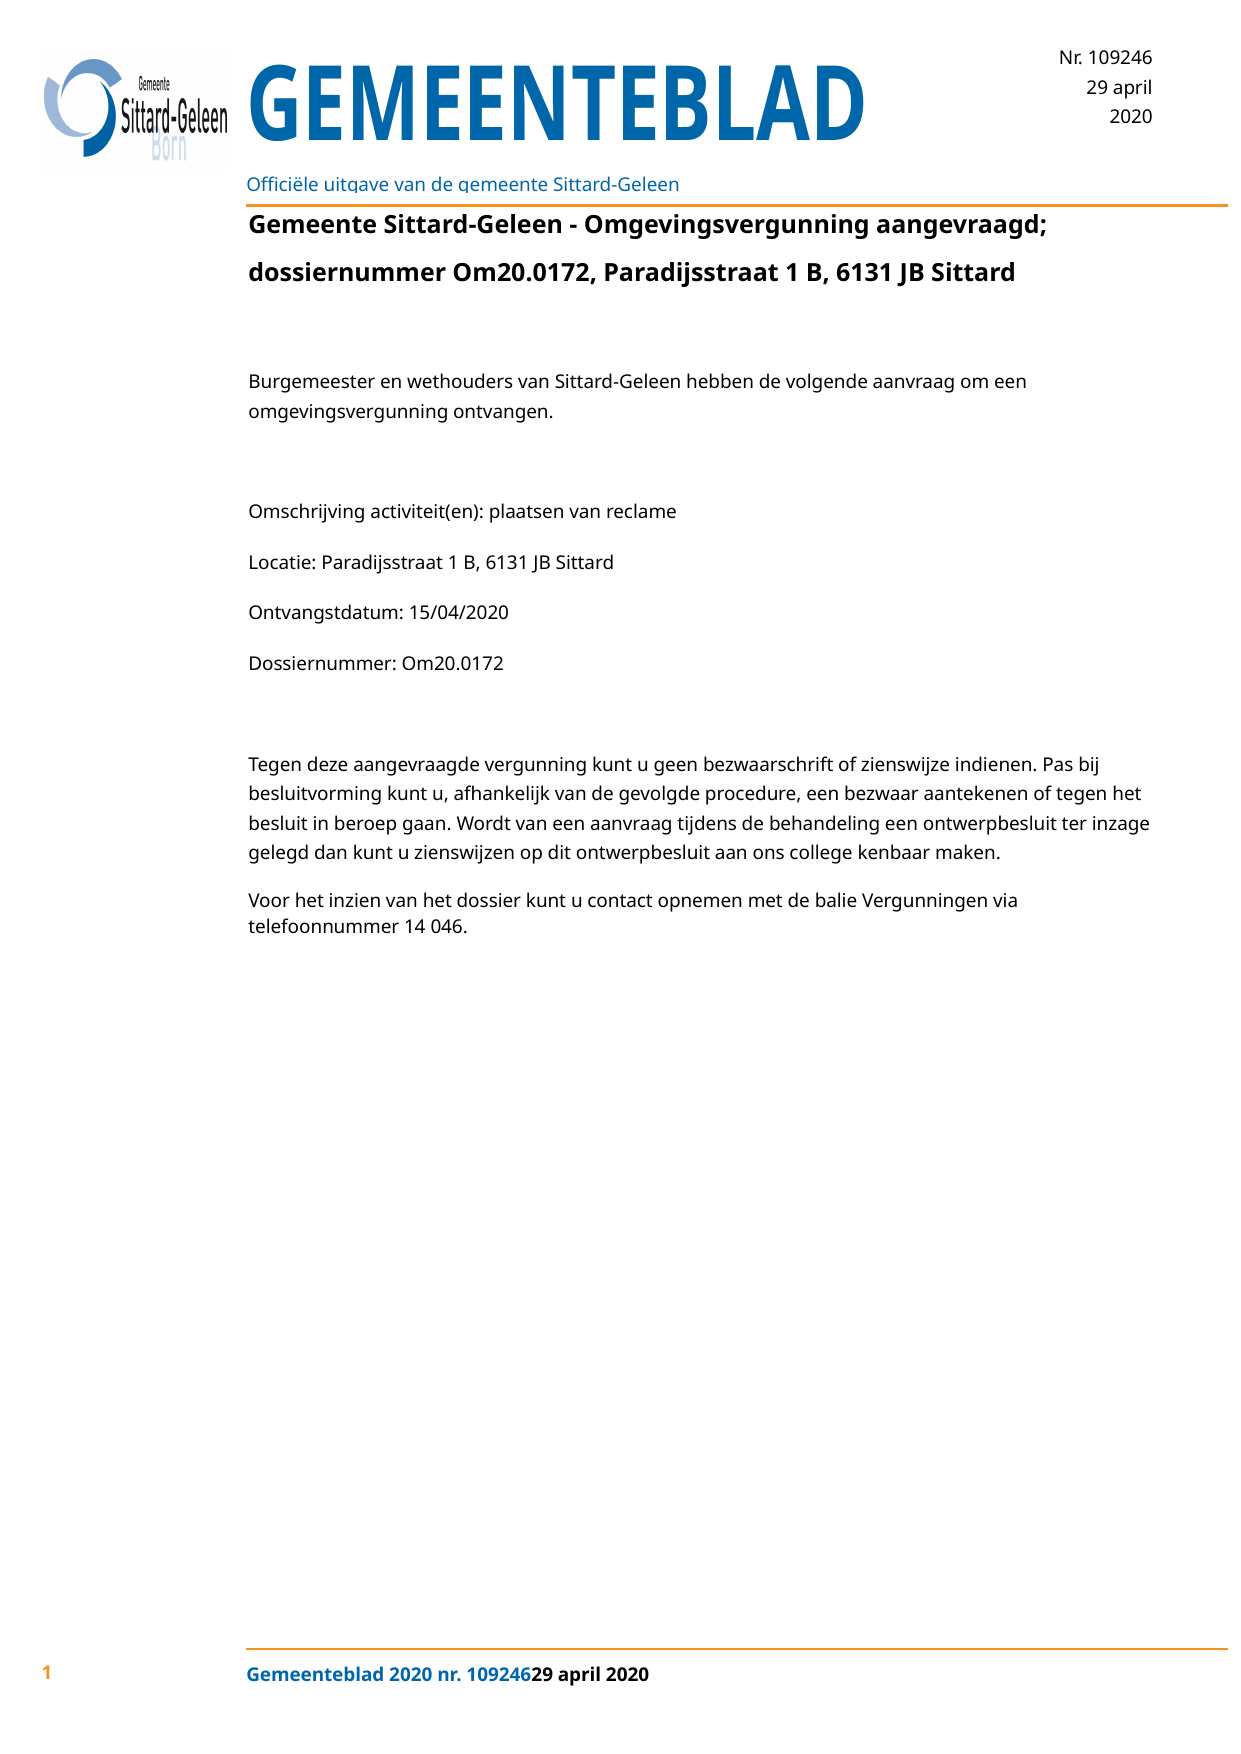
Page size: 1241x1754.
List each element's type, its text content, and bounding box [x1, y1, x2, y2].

text Tegen deze aangevraagde vergunning kunt u geen bezwaarschrift of zienswijze indienen. Pas bij besluitvorming kunt u, afhankelijk van de gevolgde procedure, een bezwaar aantekenen of tegen het besluit in beroep gaan. Wordt van een aanvraag tijdens de behandeling een ontwerpbesluit ter inzage gelegd dan kunt u zienswijzen op dit ontwerpbesluit aan ons college kenbaar maken. [248, 751, 1152, 865]
text Burgemeester en wethouders van Sittard-Geleen hebben de volgende aanvraag om een omgevingsvergunning ontvangen. [248, 368, 1152, 424]
text Omschrijving activiteit(en): plaatsen van reclame [248, 499, 1152, 524]
text Voor het inzien van het dossier kunt u contact opnemen met de balie Vergunningen via telefoonnummer 14 046. [248, 887, 1152, 939]
text Ontvangstdatum: 15/04/2020 [248, 599, 1152, 625]
text Gemeente Sittard-Geleen - Omgevingsvergunning aangevraagd; dossiernummer Om20.0172, Paradijsstraat 1 B, 6131 JB Sittard [248, 207, 1152, 288]
text Dossiernummer: Om20.0172 [248, 650, 1152, 676]
picture [41, 47, 231, 172]
text Locatie: Paradijsstraat 1 B, 6131 JB Sittard [248, 549, 1152, 575]
